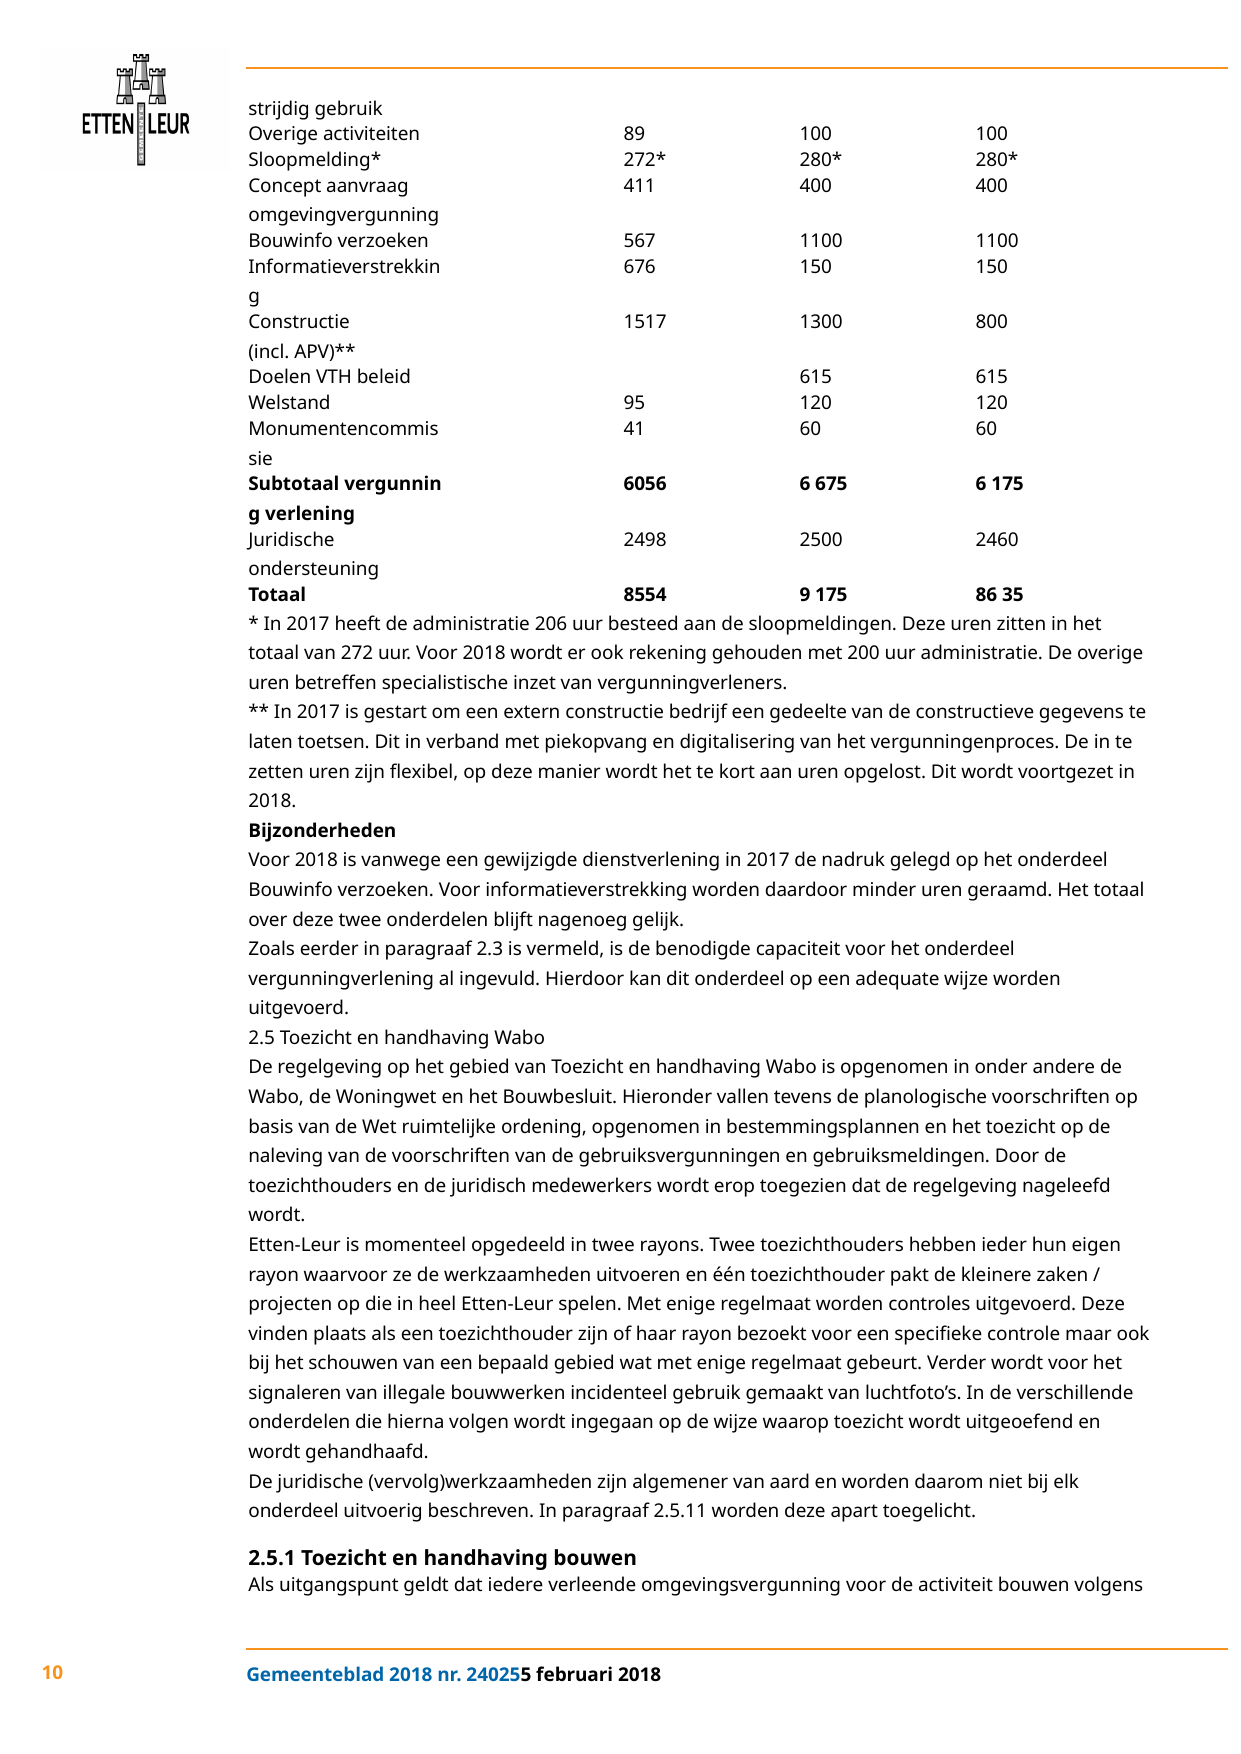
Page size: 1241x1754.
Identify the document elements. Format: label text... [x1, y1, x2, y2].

table_cell Overige activiteiten [248, 121, 447, 146]
table_cell 400 [799, 172, 975, 227]
text Etten-Leur is momenteel opgedeeld in twee rayons. Twee toezichthouders hebben ieder hun eigen rayon waarvoor ze de werkzaamheden uitvoeren en één toezichthouder pakt de kleinere zaken / projecten op die in heel Etten-Leur spelen. Met enige regelmaat worden controles uitgevoerd. Deze vinden plaats als een toezichthouder zijn of haar rayon bezoekt voor een specifieke controle maar ook bij het schouwen van een bepaald gebied wat met enige regelmaat gebeurt. Verder wordt voor het signaleren van illegale bouwwerken incidenteel gebruik gemaakt van luchtfoto’s. In de verschillende onderdelen die hierna volgen wordt ingegaan op de wijze waarop toezicht wordt uitgeoefend en wordt gehandhaafd. [248, 1231, 1152, 1464]
table_cell 6056 [623, 470, 799, 526]
table_cell 120 [799, 389, 975, 415]
table_cell 280* [975, 146, 1152, 172]
table_cell 150 [799, 253, 975, 308]
table_cell [799, 95, 975, 121]
table_cell 6 675 [799, 470, 975, 526]
picture [41, 47, 231, 172]
table_cell 9 175 [799, 581, 975, 607]
table_cell [447, 581, 623, 607]
table_cell Monumentencommissie [248, 415, 447, 470]
text * In 2017 heeft de administratie 206 uur besteed aan de sloopmeldingen. Deze uren zitten in het totaal van 272 uur. Voor 2018 wordt er ook rekening gehouden met 200 uur administratie. De overige uren betreffen specialistische inzet van vergunningverleners. [248, 610, 1152, 695]
table_cell 1300 [799, 308, 975, 364]
table_cell Informatieverstrekking [248, 253, 447, 308]
table_cell [623, 364, 799, 389]
table_cell [447, 95, 623, 121]
table_cell [447, 415, 623, 470]
table_cell 100 [975, 121, 1152, 146]
table_cell 567 [623, 227, 799, 253]
table_cell 411 [623, 172, 799, 227]
table_cell Concept aanvraag omgevingvergunning [248, 172, 447, 227]
table_cell 280* [799, 146, 975, 172]
text Bijzonderheden [248, 817, 1152, 843]
table_cell [447, 470, 623, 526]
table_cell 60 [799, 415, 975, 470]
table_cell 8554 [623, 581, 799, 607]
table_cell [975, 95, 1152, 121]
text ** In 2017 is gestart om een extern constructie bedrijf een gedeelte van de constructieve gegevens te laten toetsen. Dit in verband met piekopvang en digitalisering van het vergunningenproces. De in te zetten uren zijn flexibel, op deze manier wordt het te kort aan uren opgelost. Dit wordt voortgezet in 2018. [248, 699, 1152, 813]
table_cell Totaal [248, 581, 447, 607]
table_cell [623, 95, 799, 121]
text Voor 2018 is vanwege een gewijzigde dienstverlening in 2017 de nadruk gelegd op het onderdeel Bouwinfo verzoeken. Voor informatieverstrekking worden daardoor minder uren geraamd. Het totaal over deze twee onderdelen blijft nagenoeg gelijk. [248, 847, 1152, 932]
table_cell [447, 121, 623, 146]
table_cell [447, 389, 623, 415]
table_cell 2498 [623, 526, 799, 581]
table_cell 6 175 [975, 470, 1152, 526]
table_cell 100 [799, 121, 975, 146]
table_cell 676 [623, 253, 799, 308]
table_cell [447, 308, 623, 364]
table_cell Subtotaal vergunnin g verlening [248, 470, 447, 526]
table_cell 89 [623, 121, 799, 146]
text Zoals eerder in paragraaf 2.3 is vermeld, is de benodigde capaciteit voor het onderdeel vergunningverlening al ingevuld. Hierdoor kan dit onderdeel op een adequate wijze worden uitgevoerd. [248, 935, 1152, 1020]
table_cell 615 [799, 364, 975, 389]
text 2.5.1 Toezicht en handhaving bouwen [248, 1543, 1152, 1572]
table_cell 272* [623, 146, 799, 172]
table_cell [447, 146, 623, 172]
table_cell [447, 526, 623, 581]
table_cell 2460 [975, 526, 1152, 581]
table_cell Juridische ondersteuning [248, 526, 447, 581]
table_cell 1100 [799, 227, 975, 253]
table_cell 800 [975, 308, 1152, 364]
table_cell 400 [975, 172, 1152, 227]
table_cell Sloopmelding* [248, 146, 447, 172]
table_cell 615 [975, 364, 1152, 389]
table_cell Bouwinfo verzoeken [248, 227, 447, 253]
table_cell 41 [623, 415, 799, 470]
table_cell 95 [623, 389, 799, 415]
table_cell 150 [975, 253, 1152, 308]
table_cell [447, 227, 623, 253]
text Als uitgangspunt geldt dat iedere verleende omgevingsvergunning voor de activiteit bouwen volgens [248, 1572, 1152, 1597]
table_cell 120 [975, 389, 1152, 415]
table_cell 1100 [975, 227, 1152, 253]
table_cell Constructie (incl. APV)** [248, 308, 447, 364]
table_cell Welstand [248, 389, 447, 415]
table_cell Doelen VTH beleid [248, 364, 447, 389]
table_cell 60 [975, 415, 1152, 470]
table_cell strijdig gebruik [248, 95, 447, 121]
table_cell 2500 [799, 526, 975, 581]
table_cell [447, 253, 623, 308]
table_cell [447, 172, 623, 227]
table_cell 1517 [623, 308, 799, 364]
table_cell [447, 364, 623, 389]
table_cell 86 35 [975, 581, 1152, 607]
text De regelgeving op het gebied van Toezicht en handhaving Wabo is opgenomen in onder andere de Wabo, de Woningwet en het Bouwbesluit. Hieronder vallen tevens de planologische voorschriften op basis van de Wet ruimtelijke ordening, opgenomen in bestemmingsplannen en het toezicht op de naleving van de voorschriften van de gebruiksvergunningen en gebruiksmeldingen. Door de toezichthouders en de juridisch medewerkers wordt erop toegezien dat de regelgeving nageleefd wordt. [248, 1054, 1152, 1227]
text 2.5 Toezicht en handhaving Wabo [248, 1024, 1152, 1050]
text De juridische (vervolg)werkzaamheden zijn algemener van aard en worden daarom niet bij elk onderdeel uitvoerig beschreven. In paragraaf 2.5.11 worden deze apart toegelicht. [248, 1468, 1152, 1523]
